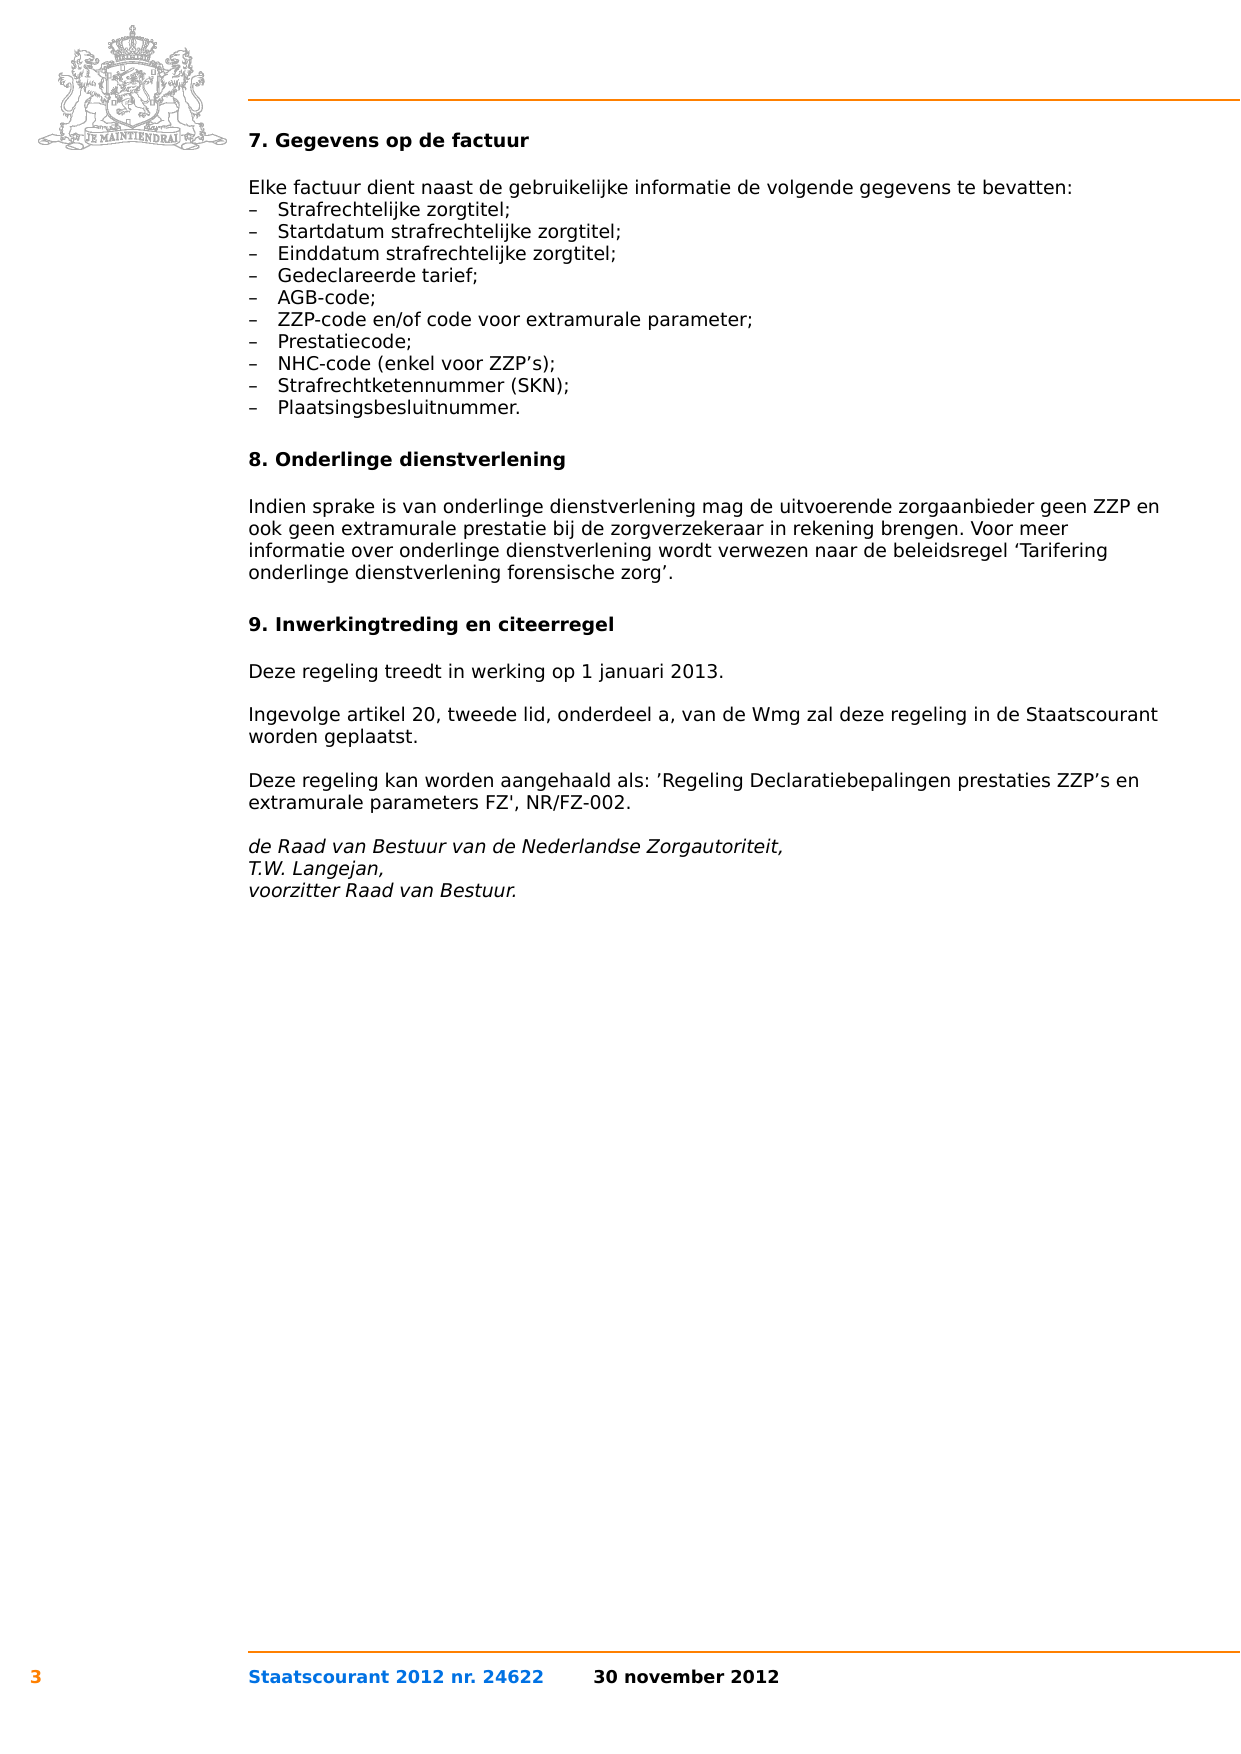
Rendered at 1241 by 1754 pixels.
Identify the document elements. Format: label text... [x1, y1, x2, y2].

text – Plaatsingsbesluitnummer. [248, 397, 1163, 419]
subtitle 7. Gegevens op de factuur [248, 130, 1163, 152]
text – Prestatiecode; [248, 331, 1163, 353]
text – ZZP-code en/of code voor extramurale parameter; [248, 309, 1163, 331]
text – Strafrechtelijke zorgtitel; [248, 199, 1163, 221]
text – NHC-code (enkel voor ZZP’s); [248, 353, 1163, 375]
text Deze regeling kan worden aangehaald als: ’Regeling Declaratiebepalingen prestaties ZZP’s en extramurale parameters FZ', NR/FZ-002. [248, 770, 1163, 814]
subtitle 9. Inwerkingtreding en citeerregel [248, 613, 1163, 636]
text – Strafrechtketennummer (SKN); [248, 375, 1163, 397]
text – Startdatum strafrechtelijke zorgtitel; [248, 221, 1163, 243]
text Elke factuur dient naast de gebruikelijke informatie de volgende gegevens te bevatten: [248, 177, 1163, 199]
text Deze regeling treedt in werking op 1 januari 2013. [248, 661, 1163, 682]
subtitle 8. Onderlinge dienstverlening [248, 449, 1163, 471]
text – Gedeclareerde tarief; [248, 265, 1163, 287]
text – AGB-code; [248, 287, 1163, 309]
text – Einddatum strafrechtelijke zorgtitel; [248, 243, 1163, 265]
text de Raad van Bestuur van de Nederlandse Zorgautoriteit, T.W. Langejan, voorzitter Raad van Bestuur. [248, 836, 1163, 902]
picture [38, 25, 227, 150]
text Ingevolge artikel 20, tweede lid, onderdeel a, van de Wmg zal deze regeling in de Staatscourant worden geplaatst. [248, 704, 1163, 748]
text Indien sprake is van onderlinge dienstverlening mag de uitvoerende zorgaanbieder geen ZZP en ook geen extramurale prestatie bij de zorgverzekeraar in rekening brengen. Voor meer informatie over onderlinge dienstverlening wordt verwezen naar de beleidsregel ‘Tarifering onderlinge dienstverlening forensische zorg’. [248, 496, 1163, 583]
